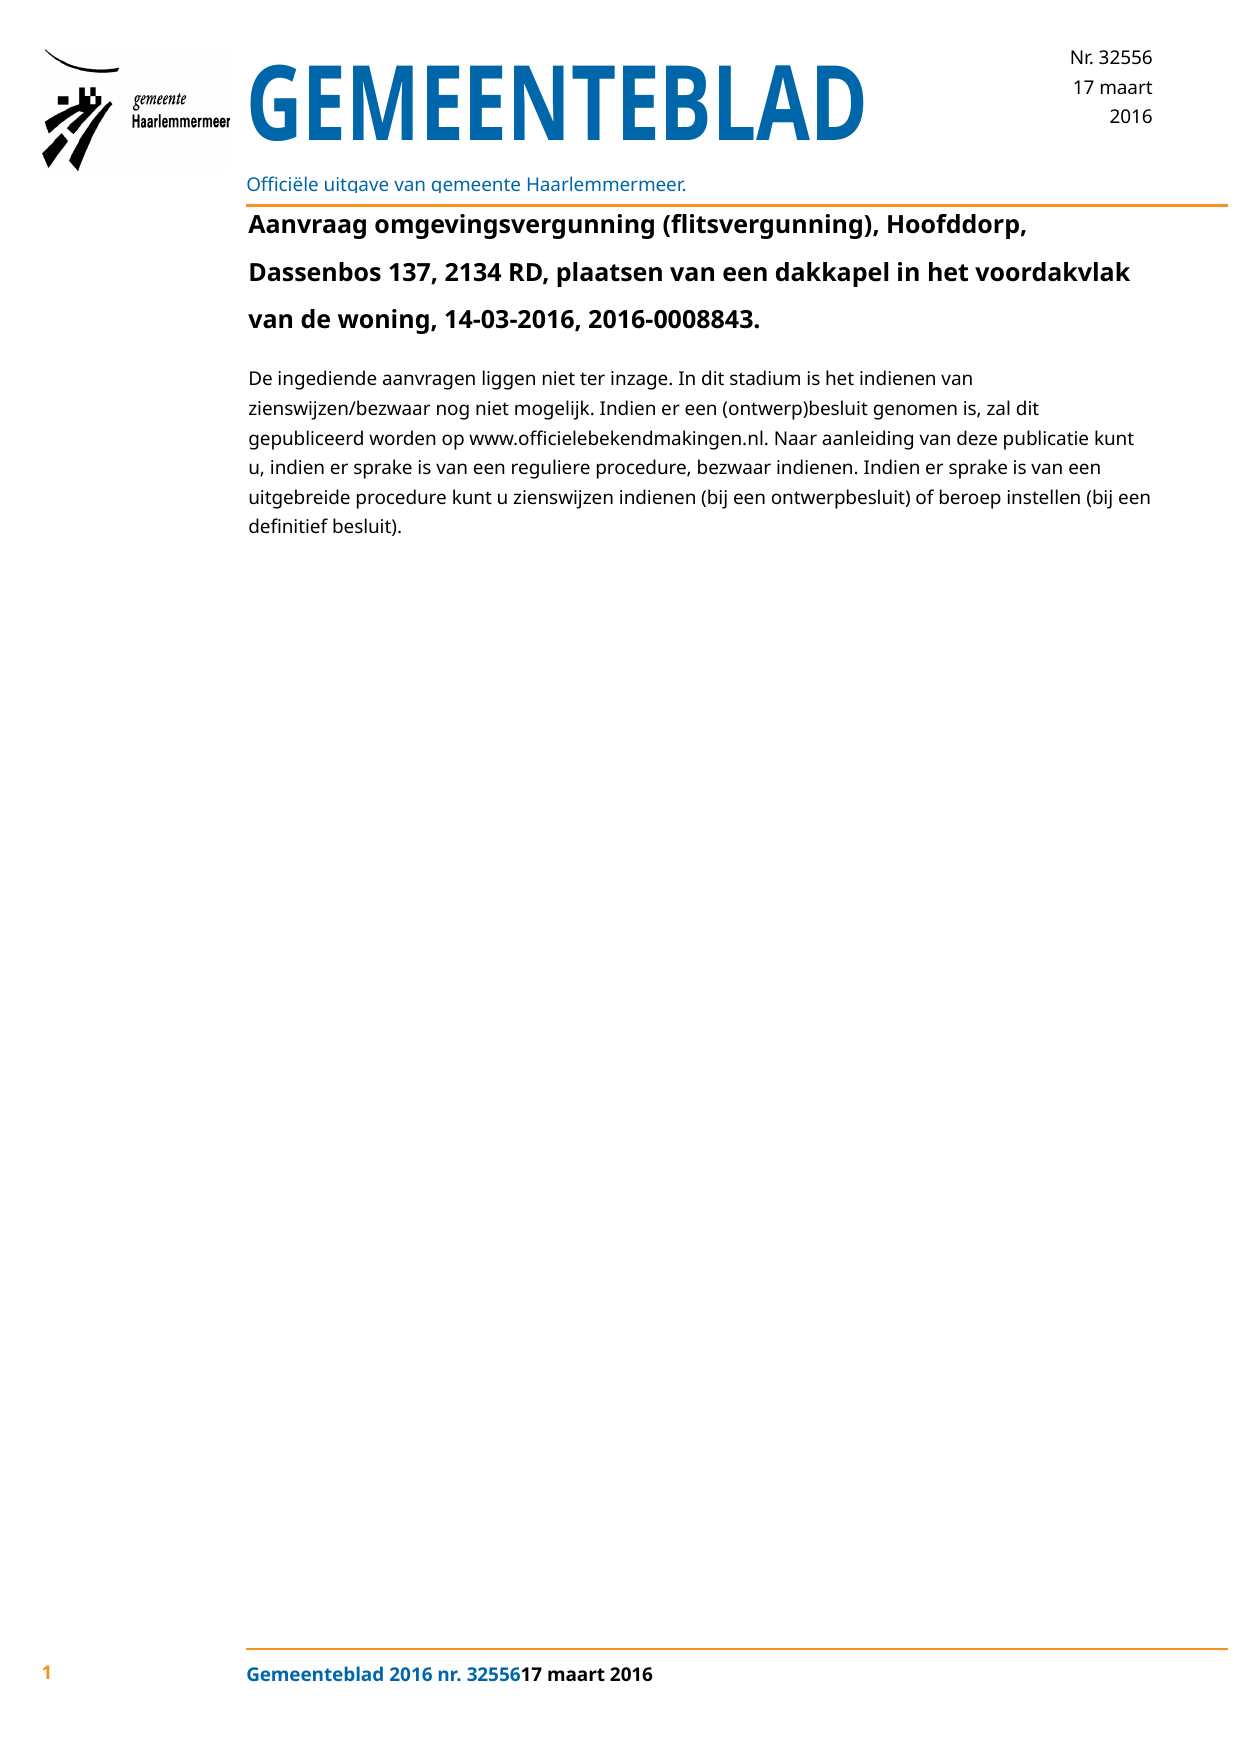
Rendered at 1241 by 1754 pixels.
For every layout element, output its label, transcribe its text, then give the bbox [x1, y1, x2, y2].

text De ingediende aanvragen liggen niet ter inzage. In dit stadium is het indienen van zienswijzen/bezwaar nog niet mogelijk. Indien er een (ontwerp)besluit genomen is, zal dit gepubliceerd worden op www.officielebekendmakingen.nl. Naar aanleiding van deze publicatie kunt u, indien er sprake is van een reguliere procedure, bezwaar indienen. Indien er sprake is van een uitgebreide procedure kunt u zienswijzen indienen (bij een ontwerpbesluit) of beroep instellen (bij een definitief besluit). [248, 366, 1152, 539]
picture [41, 47, 231, 172]
text Aanvraag omgevingsvergunning (flitsvergunning), Hoofddorp, Dassenbos 137, 2134 RD, plaatsen van een dakkapel in het voordakvlak van de woning, 14-03-2016, 2016-0008843. [248, 207, 1152, 336]
